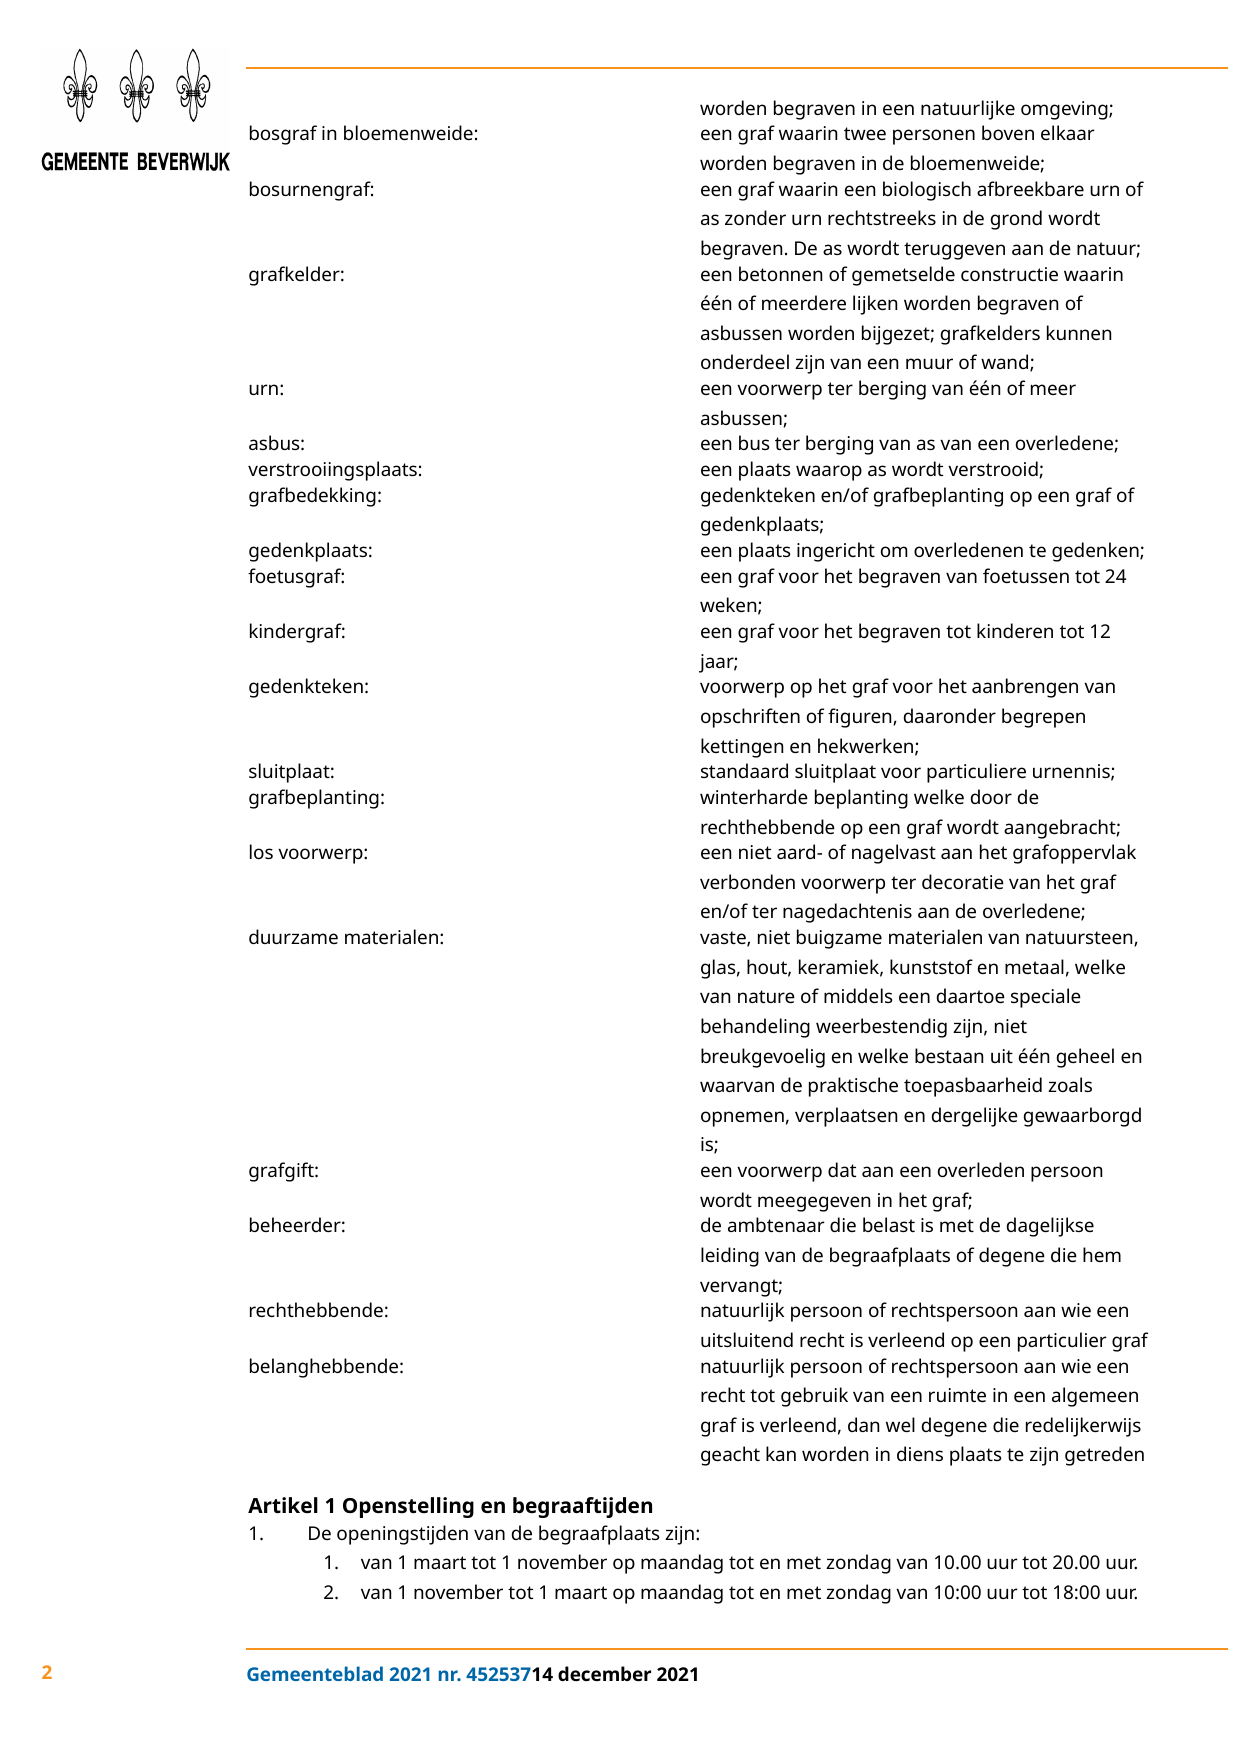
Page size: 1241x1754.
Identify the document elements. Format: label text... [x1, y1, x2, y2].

table_cell een graf waarin twee personen boven elkaar worden begraven in de bloemenweide; [700, 121, 1152, 176]
table_cell rechthebbende: [248, 1298, 700, 1353]
table_cell standaard sluitplaat voor particuliere urnennis; [700, 759, 1152, 784]
picture [41, 47, 231, 172]
table_cell los voorwerp: [248, 840, 700, 924]
table_cell gedenkteken en/of grafbeplanting op een graf of gedenkplaats; [700, 482, 1152, 537]
table_cell een voorwerp ter berging van één of meer asbussen; [700, 375, 1152, 431]
text Artikel 1 Openstelling en begraaftijden [248, 1491, 1152, 1520]
table_cell grafgift: [248, 1157, 700, 1213]
table_cell gedenkteken: [248, 674, 700, 758]
list van 1 maart tot 1 november op maandag tot en met zondag van 10.00 uur tot 20.00 uur. [323, 1549, 1152, 1575]
table_cell een plaats waarop as wordt verstrooid; [700, 456, 1152, 482]
table_cell een bus ter berging van as van een overledene; [700, 431, 1152, 456]
table_cell bosgraf in bloemenweide: [248, 121, 700, 176]
list De openingstijden van de begraafplaats zijn: [248, 1520, 1152, 1546]
table_cell asbus: [248, 431, 700, 456]
table_cell foetusgraf: [248, 563, 700, 618]
table_cell een graf voor het begraven van foetussen tot 24 weken; [700, 563, 1152, 618]
table_cell sluitplaat: [248, 759, 700, 784]
table_cell een betonnen of gemetselde constructie waarin één of meerdere lijken worden begraven of asbussen worden bijgezet; grafkelders kunnen onderdeel zijn van een muur of wand; [700, 261, 1152, 375]
table_cell voorwerp op het graf voor het aanbrengen van opschriften of figuren, daaronder begrepen kettingen en hekwerken; [700, 674, 1152, 758]
table_cell duurzame materialen: [248, 925, 700, 1157]
table_cell de ambtenaar die belast is met de dagelijkse leiding van de begraafplaats of degene die hem vervangt; [700, 1213, 1152, 1297]
table_cell winterharde beplanting welke door de rechthebbende op een graf wordt aangebracht; [700, 784, 1152, 839]
table_cell worden begraven in een natuurlijke omgeving; [700, 95, 1152, 121]
table_cell natuurlijk persoon of rechtspersoon aan wie een uitsluitend recht is verleend op een particulier graf [700, 1298, 1152, 1353]
table_cell urn: [248, 375, 700, 431]
table_cell beheerder: [248, 1213, 700, 1297]
table_cell een graf waarin een biologisch afbreekbare urn of as zonder urn rechtstreeks in de grond wordt begraven. De as wordt teruggeven aan de natuur; [700, 176, 1152, 261]
table_cell natuurlijk persoon of rechtspersoon aan wie een recht tot gebruik van een ruimte in een algemeen graf is verleend, dan wel degene die redelijkerwijs geacht kan worden in diens plaats te zijn getreden [700, 1353, 1152, 1467]
list van 1 november tot 1 maart op maandag tot en met zondag van 10:00 uur tot 18:00 uur. [323, 1579, 1152, 1605]
table_cell verstrooiingsplaats: [248, 456, 700, 482]
table_cell een niet aard- of nagelvast aan het grafoppervlak verbonden voorwerp ter decoratie van het graf en/of ter nagedachtenis aan de overledene; [700, 840, 1152, 924]
table_cell een voorwerp dat aan een overleden persoon wordt meegegeven in het graf; [700, 1157, 1152, 1213]
table_cell grafbedekking: [248, 482, 700, 537]
table_cell bosurnengraf: [248, 176, 700, 261]
table_cell vaste, niet buigzame materialen van natuursteen, glas, hout, keramiek, kunststof en metaal, welke van nature of middels een daartoe speciale behandeling weerbestendig zijn, niet breukgevoelig en welke bestaan uit één geheel en waarvan de praktische toepasbaarheid zoals opnemen, verplaatsen en dergelijke gewaarborgd is; [700, 925, 1152, 1157]
table_cell [248, 95, 700, 121]
table_cell belanghebbende: [248, 1353, 700, 1467]
table_cell grafbeplanting: [248, 784, 700, 839]
table_cell een plaats ingericht om overledenen te gedenken; [700, 537, 1152, 563]
table_cell een graf voor het begraven tot kinderen tot 12 jaar; [700, 618, 1152, 674]
table_cell kindergraf: [248, 618, 700, 674]
table_cell grafkelder: [248, 261, 700, 375]
table_cell gedenkplaats: [248, 537, 700, 563]
